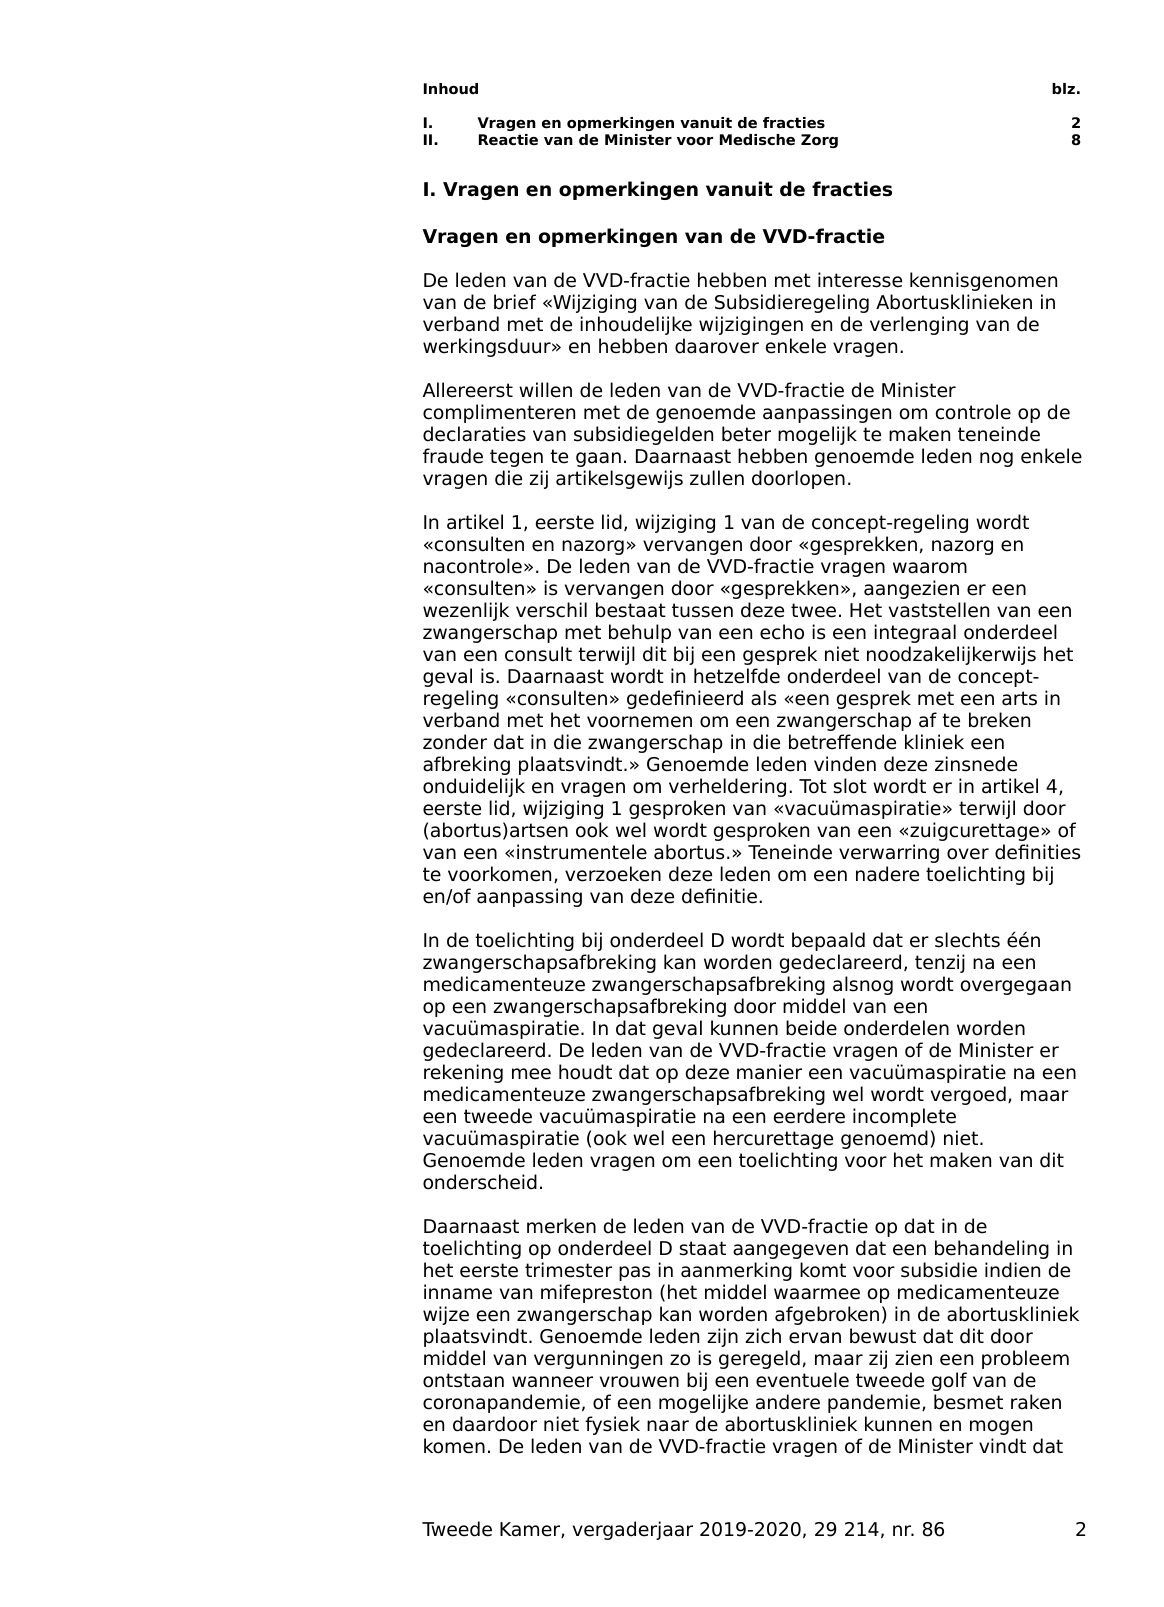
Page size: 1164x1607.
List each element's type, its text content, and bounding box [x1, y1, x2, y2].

subtitle Vragen en opmerkingen van de VVD-fractie [422, 226, 1087, 248]
subtitle I. Vragen en opmerkingen vanuit de fracties [422, 179, 1087, 201]
table_cell [422, 98, 471, 115]
text Allereerst willen de leden van de VVD-fractie de Minister complimenteren met de genoemde aanpassingen om controle op de declaraties van subsidiegelden beter mogelijk te maken teneinde fraude tegen te gaan. Daarnaast hebben genoemde leden nog enkele vragen die zij artikelsgewijs zullen doorlopen. [422, 380, 1087, 490]
text De leden van de VVD-fractie hebben met interesse kennisgenomen van de brief «Wijziging van de Subsidieregeling Abortusklinieken in verband met de inhoudelijke wijzigingen en de verlenging van de werkingsduur» en hebben daarover enkele vragen. [422, 270, 1087, 358]
table_cell [471, 98, 1013, 115]
table_cell [1013, 98, 1087, 115]
table_header blz. [1013, 81, 1087, 98]
table_cell II. [422, 132, 471, 149]
table_header Inhoud [422, 81, 1013, 98]
table_cell Vragen en opmerkingen vanuit de fracties [471, 115, 1013, 132]
table_cell 8 [1013, 132, 1087, 149]
table_cell Reactie van de Minister voor Medische Zorg [471, 132, 1013, 149]
text In de toelichting bij onderdeel D wordt bepaald dat er slechts één zwangerschapsafbreking kan worden gedeclareerd, tenzij na een medicamenteuze zwangerschapsafbreking alsnog wordt overgegaan op een zwangerschapsafbreking door middel van een vacuümaspiratie. In dat geval kunnen beide onderdelen worden gedeclareerd. De leden van de VVD-fractie vragen of de Minister er rekening mee houdt dat op deze manier een vacuümaspiratie na een medicamenteuze zwangerschapsafbreking wel wordt vergoed, maar een tweede vacuümaspiratie na een eerdere incomplete vacuümaspiratie (ook wel een hercurettage genoemd) niet. Genoemde leden vragen om een toelichting voor het maken van dit onderscheid. [422, 930, 1087, 1194]
text In artikel 1, eerste lid, wijziging 1 van de concept-regeling wordt «consulten en nazorg» vervangen door «gesprekken, nazorg en nacontrole». De leden van de VVD-fractie vragen waarom «consulten» is vervangen door «gesprekken», aangezien er een wezenlijk verschil bestaat tussen deze twee. Het vaststellen van een zwangerschap met behulp van een echo is een integraal onderdeel van een consult terwijl dit bij een gesprek niet noodzakelijkerwijs het geval is. Daarnaast wordt in hetzelfde onderdeel van de concept-regeling «consulten» gedefinieerd als «een gesprek met een arts in verband met het voornemen om een zwangerschap af te breken zonder dat in die zwangerschap in die betreffende kliniek een afbreking plaatsvindt.» Genoemde leden vinden deze zinsnede onduidelijk en vragen om verheldering. Tot slot wordt er in artikel 4, eerste lid, wijziging 1 gesproken van «vacuümaspiratie» terwijl door (abortus)artsen ook wel wordt gesproken van een «zuigcurettage» of van een «instrumentele abortus.» Teneinde verwarring over definities te voorkomen, verzoeken deze leden om een nadere toelichting bij en/of aanpassing van deze definitie. [422, 512, 1087, 908]
table_cell 2 [1013, 115, 1087, 132]
text Daarnaast merken de leden van de VVD-fractie op dat in de toelichting op onderdeel D staat aangegeven dat een behandeling in het eerste trimester pas in aanmerking komt voor subsidie indien de inname van mifepreston (het middel waarmee op medicamenteuze wijze een zwangerschap kan worden afgebroken) in de abortuskliniek plaatsvindt. Genoemde leden zijn zich ervan bewust dat dit door middel van vergunningen zo is geregeld, maar zij zien een probleem ontstaan wanneer vrouwen bij een eventuele tweede golf van de coronapandemie, of een mogelijke andere pandemie, besmet raken en daardoor niet fysiek naar de abortuskliniek kunnen en mogen komen. De leden van de VVD-fractie vragen of de Minister vindt dat [422, 1216, 1087, 1458]
table_cell I. [422, 115, 471, 132]
